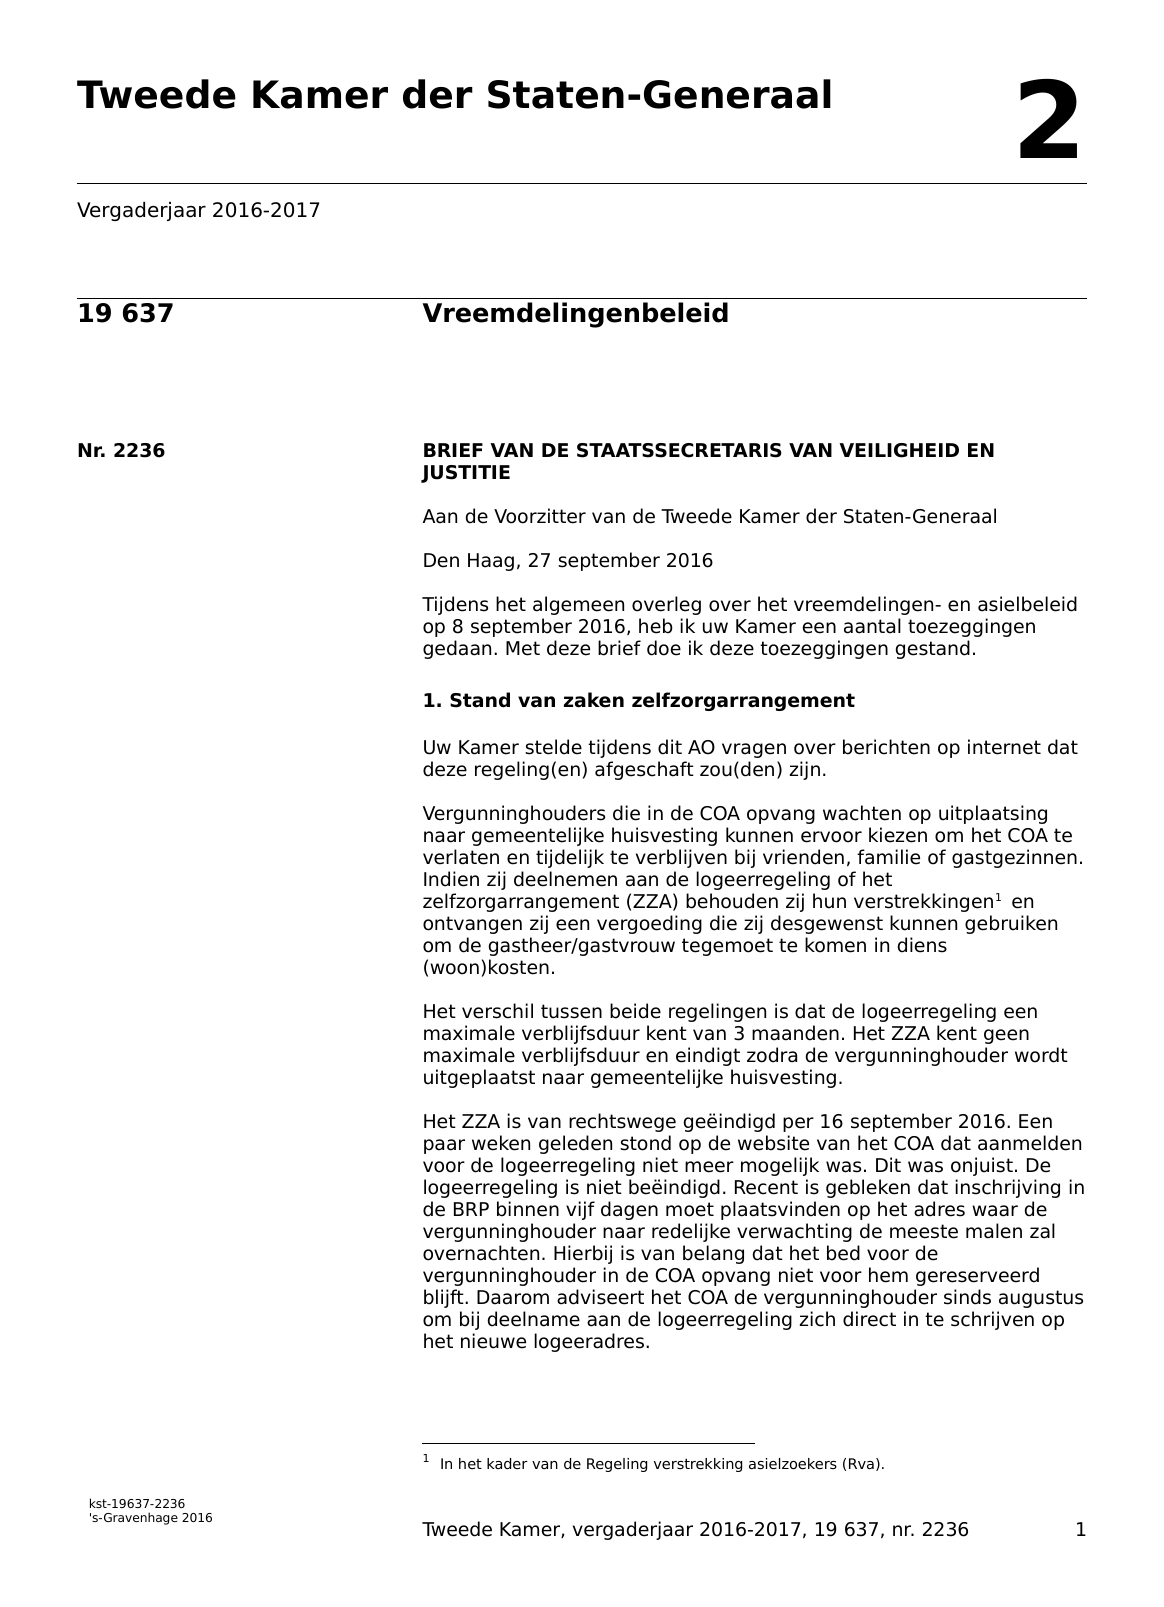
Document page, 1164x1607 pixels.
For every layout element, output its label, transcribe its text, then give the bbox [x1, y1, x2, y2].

text Uw Kamer stelde tijdens dit AO vragen over berichten op internet dat deze regeling(en) afgeschaft zou(den) zijn. [422, 737, 1087, 781]
text Het ZZA is van rechtswege geëindigd per 16 september 2016. Een paar weken geleden stond op de website van het COA dat aanmelden voor de logeerregeling niet meer mogelijk was. Dit was onjuist. De logeerregeling is niet beëindigd. Recent is gebleken dat inschrijving in de BRP binnen vijf dagen moet plaatsvinden op het adres waar de vergunninghouder naar redelijke verwachting de meeste malen zal overnachten. Hierbij is van belang dat het bed voor de vergunninghouder in de COA opvang niet voor hem gereserveerd blijft. Daarom adviseert het COA de vergunninghouder sinds augustus om bij deelname aan de logeerregeling zich direct in te schrijven op het nieuwe logeeradres. [422, 1111, 1087, 1353]
text In het kader van de Regeling verstrekking asielzoekers (Rva). [422, 1452, 1087, 1474]
table_cell Vergaderjaar 2016-2017 [77, 184, 1087, 298]
subtitle 19 637 Vreemdelingenbeleid [77, 299, 1087, 329]
text 's-Gravenhage 2016 [88, 1511, 323, 1525]
text Vergunninghouders die in de COA opvang wachten op uitplaatsing naar gemeentelijke huisvesting kunnen ervoor kiezen om het COA te verlaten en tijdelijk te verblijven bij vrienden, familie of gastgezinnen. Indien zij deelnemen aan de logeerregeling of het zelfzorgarrangement (ZZA) behouden zij hun verstrekkingen en ontvangen zij een vergoeding die zij desgewenst kunnen gebruiken om de gastheer/gastvrouw tegemoet te komen in diens (woon)kosten. [422, 803, 1087, 979]
text Het verschil tussen beide regelingen is dat de logeerregeling een maximale verblijfsduur kent van 3 maanden. Het ZZA kent geen maximale verblijfsduur en eindigt zodra de vergunninghouder wordt uitgeplaatst naar gemeentelijke huisvesting. [422, 1001, 1087, 1089]
subtitle 1. Stand van zaken zelfzorgarrangement [422, 690, 1087, 712]
table_header Tweede Kamer der Staten-Generaal [77, 59, 886, 183]
text Den Haag, 27 september 2016 [422, 550, 1087, 572]
subtitle Nr. 2236 BRIEF VAN DE STAATSSECRETARIS VAN VEILIGHEID EN JUSTITIE [77, 440, 1087, 484]
text kst-19637-2236 [88, 1497, 323, 1511]
text Aan de Voorzitter van de Tweede Kamer der Staten-Generaal [422, 506, 1087, 528]
table_header 2 [886, 59, 1087, 183]
text Tijdens het algemeen overleg over het vreemdelingen- en asielbeleid op 8 september 2016, heb ik uw Kamer een aantal toezeggingen gedaan. Met deze brief doe ik deze toezeggingen gestand. [422, 594, 1087, 660]
